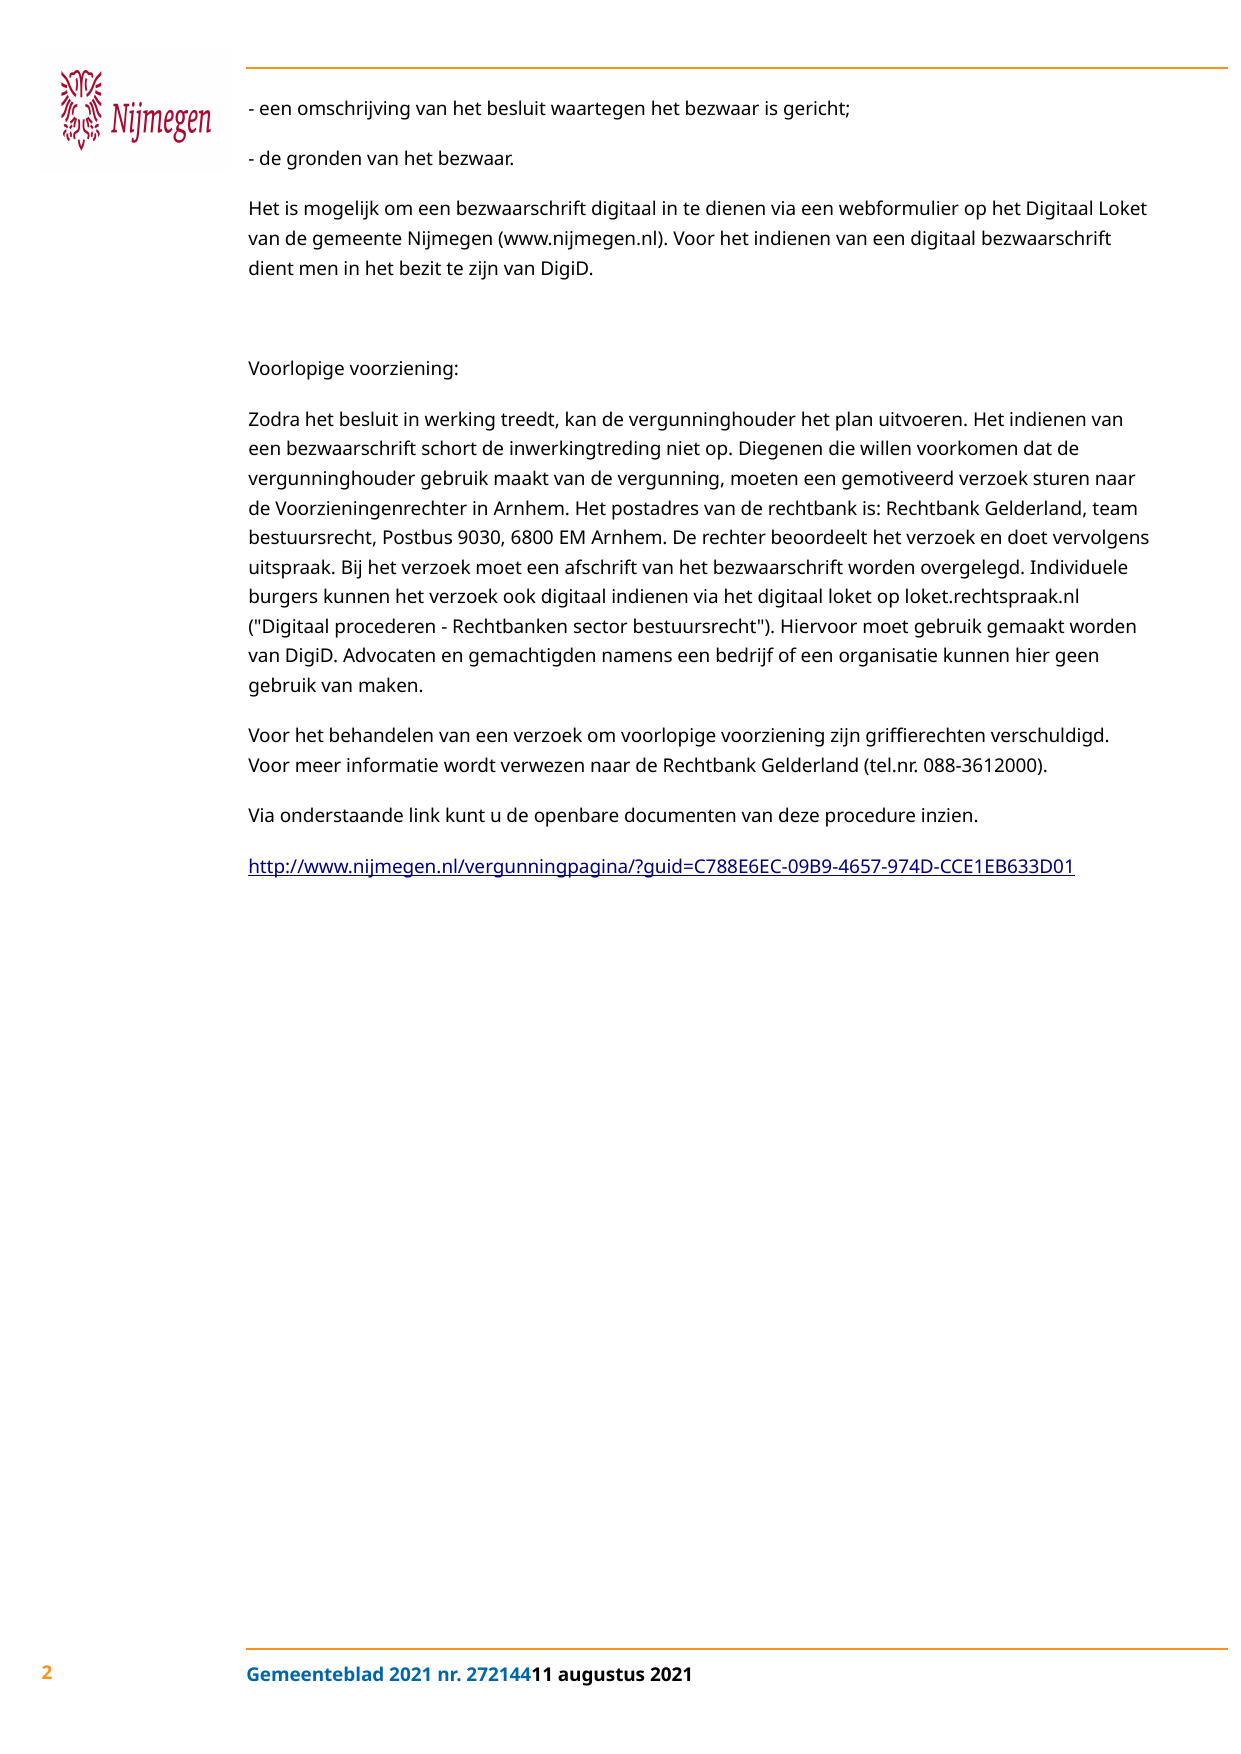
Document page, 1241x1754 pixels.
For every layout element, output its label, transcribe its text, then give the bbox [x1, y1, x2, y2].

text Voor het behandelen van een verzoek om voorlopige voorziening zijn griffierechten verschuldigd. Voor meer informatie wordt verwezen naar de Rechtbank Gelderland (tel.nr. 088-3612000). [248, 723, 1152, 778]
text http://www.nijmegen.nl/vergunningpagina/?guid=C788E6EC-09B9-4657-974D-CCE1EB633D01 [248, 853, 1152, 879]
text Voorlopige voorziening: [248, 356, 1152, 381]
text Het is mogelijk om een bezwaarschrift digitaal in te dienen via een webformulier op het Digitaal Loket van de gemeente Nijmegen (www.nijmegen.nl). Voor het indienen van een digitaal bezwaarschrift dient men in het bezit te zijn van DigiD. [248, 196, 1152, 281]
text Zodra het besluit in werking treedt, kan de vergunninghouder het plan uitvoeren. Het indienen van een bezwaarschrift schort de inwerkingtreding niet op. Diegenen die willen voorkomen dat de vergunninghouder gebruik maakt van de vergunning, moeten een gemotiveerd verzoek sturen naar de Voorzieningenrechter in Arnhem. Het postadres van de rechtbank is: Rechtbank Gelderland, team bestuursrecht, Postbus 9030, 6800 EM Arnhem. De rechter beoordeelt het verzoek en doet vervolgens uitspraak. Bij het verzoek moet een afschrift van het bezwaarschrift worden overgelegd. Individuele burgers kunnen het verzoek ook digitaal indienen via het digitaal loket op loket.rechtspraak.nl ("Digitaal procederen - Rechtbanken sector bestuursrecht"). Hiervoor moet gebruik gemaakt worden van DigiD. Advocaten en gemachtigden namens een bedrijf of een organisatie kunnen hier geen gebruik van maken. [248, 406, 1152, 698]
text Via onderstaande link kunt u de openbare documenten van deze procedure inzien. [248, 803, 1152, 828]
text - een omschrijving van het besluit waartegen het bezwaar is gericht; [248, 95, 1152, 121]
picture [41, 47, 231, 172]
text - de gronden van het bezwaar. [248, 145, 1152, 171]
